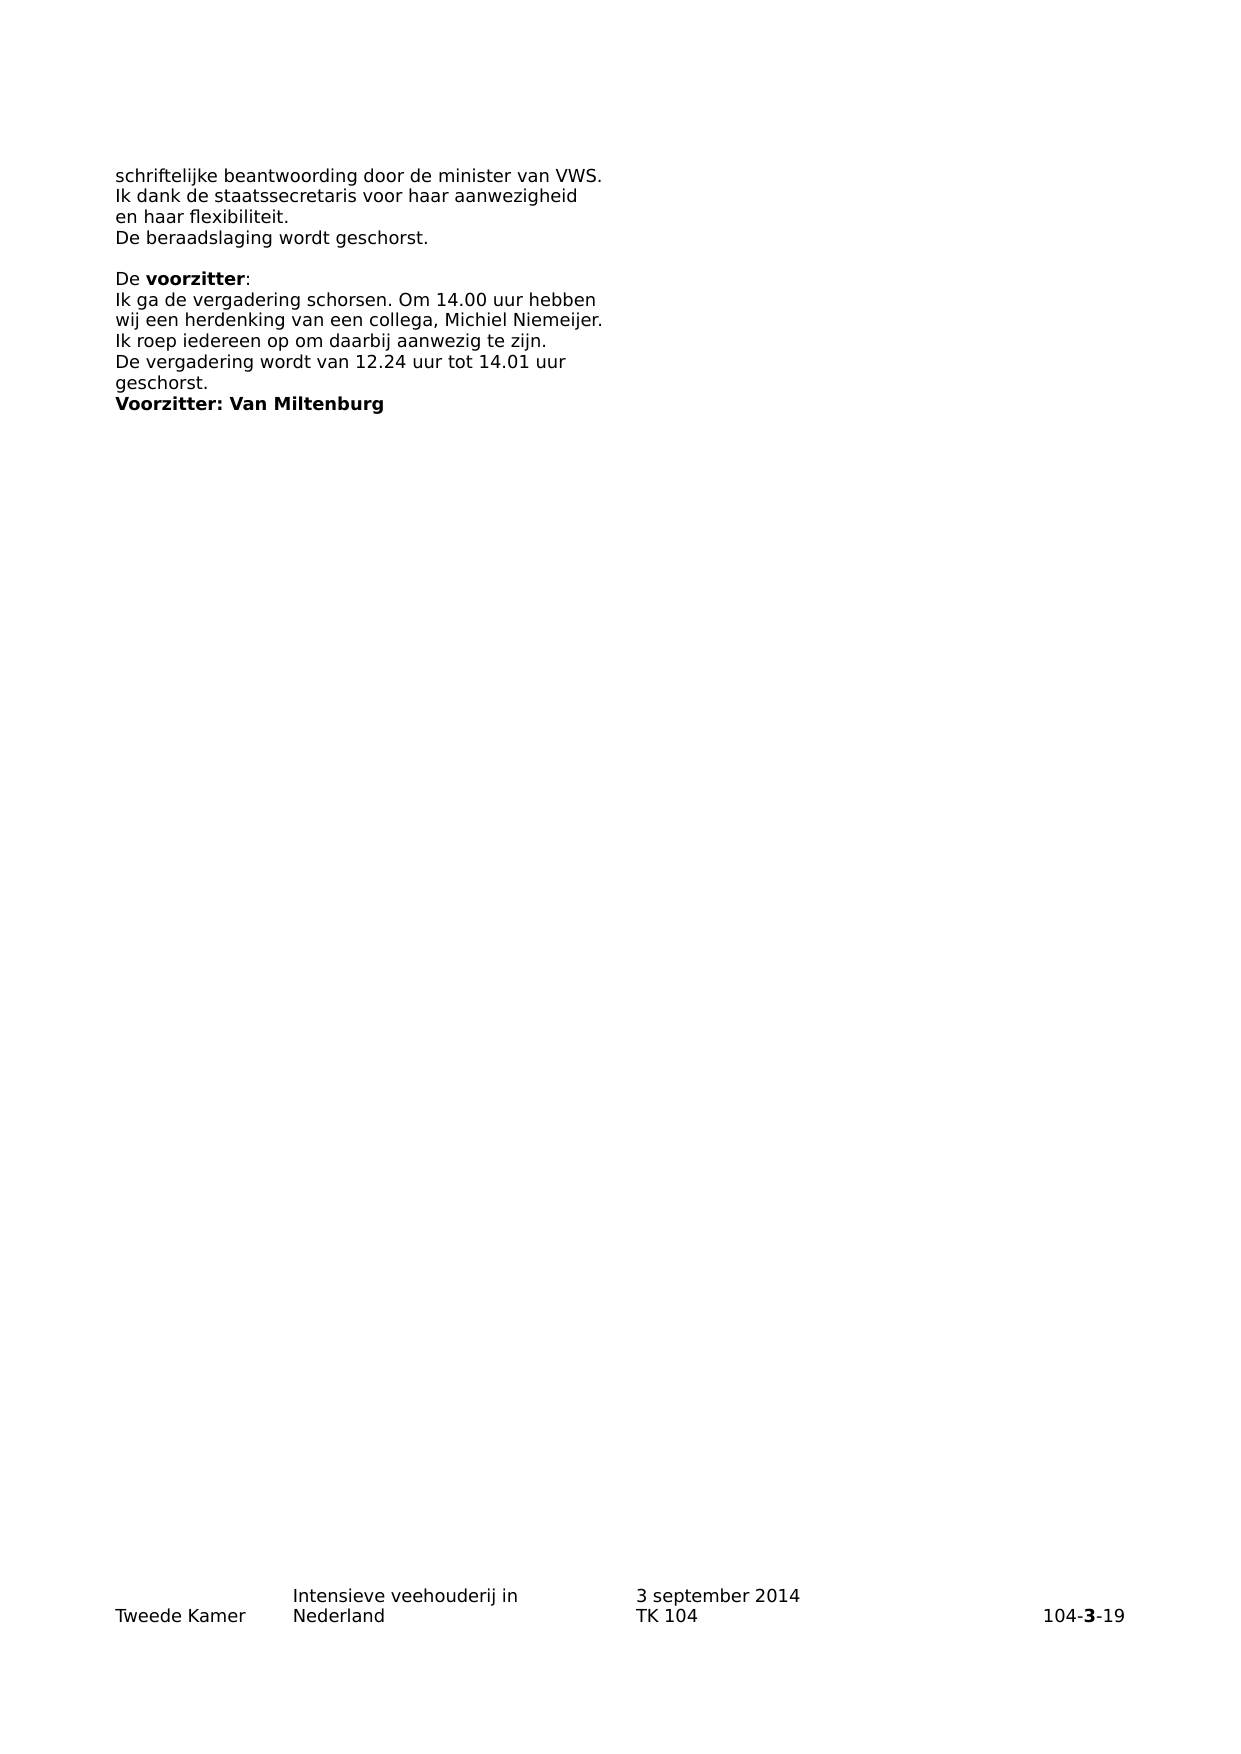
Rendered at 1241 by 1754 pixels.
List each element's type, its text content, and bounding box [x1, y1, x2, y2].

text Ik ga de vergadering schorsen. Om 14.00 uur hebben wij een herdenking van een collega, Michiel Niemeijer. Ik roep iedereen op om daarbij aanwezig te zijn. [115, 289, 605, 352]
text De vergadering wordt van 12.24 uur tot 14.01 uur geschorst. [115, 352, 605, 393]
text Voorzitter: Van Miltenburg [115, 393, 605, 414]
text De voorzitter: [115, 269, 605, 289]
text De beraadslaging wordt geschorst. [115, 228, 605, 249]
text schriftelijke beantwoording door de minister van VWS. Ik dank de staatssecretaris voor haar aanwezigheid en haar flexibiliteit. [115, 165, 605, 228]
